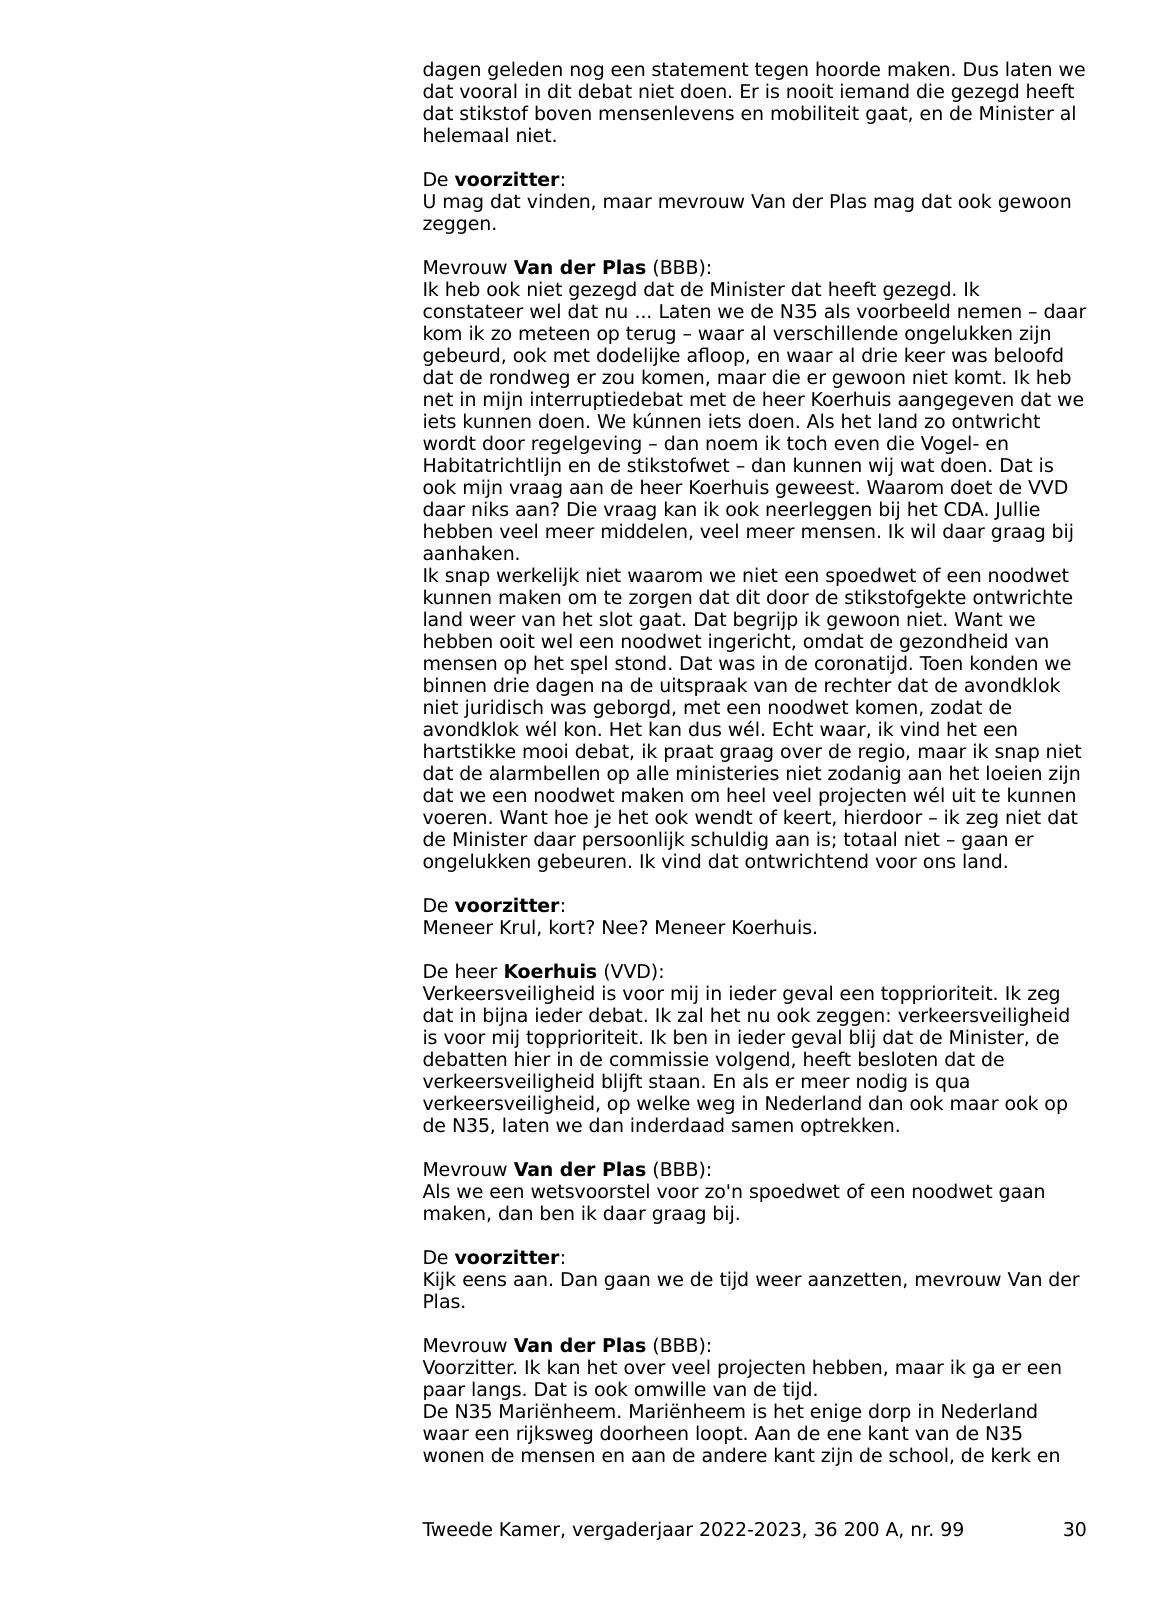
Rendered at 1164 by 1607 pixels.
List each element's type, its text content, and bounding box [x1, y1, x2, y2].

text Verkeersveiligheid is voor mij in ieder geval een topprioriteit. Ik zeg dat in bijna ieder debat. Ik zal het nu ook zeggen: verkeersveiligheid is voor mij topprioriteit. Ik ben in ieder geval blij dat de Minister, de debatten hier in de commissie volgend, heeft besloten dat de verkeersveiligheid blijft staan. En als er meer nodig is qua verkeersveiligheid, op welke weg in Nederland dan ook maar ook op de N35, laten we dan inderdaad samen optrekken. [422, 983, 1087, 1137]
text De voorzitter: [422, 895, 1087, 917]
text Als we een wetsvoorstel voor zo'n spoedwet of een noodwet gaan maken, dan ben ik daar graag bij. [422, 1181, 1087, 1225]
text Meneer Krul, kort? Nee? Meneer Koerhuis. [422, 917, 1087, 939]
text Mevrouw Van der Plas (BBB): [422, 257, 1087, 279]
text dagen geleden nog een statement tegen hoorde maken. Dus laten we dat vooral in dit debat niet doen. Er is nooit iemand die gezegd heeft dat stikstof boven mensenlevens en mobiliteit gaat, en de Minister al helemaal niet. [422, 59, 1087, 147]
text Mevrouw Van der Plas (BBB): [422, 1335, 1087, 1357]
text Mevrouw Van der Plas (BBB): [422, 1159, 1087, 1181]
text De voorzitter: [422, 169, 1087, 191]
text Ik snap werkelijk niet waarom we niet een spoedwet of een noodwet kunnen maken om te zorgen dat dit door de stikstofgekte ontwrichte land weer van het slot gaat. Dat begrijp ik gewoon niet. Want we hebben ooit wel een noodwet ingericht, omdat de gezondheid van mensen op het spel stond. Dat was in de coronatijd. Toen konden we binnen drie dagen na de uitspraak van de rechter dat de avondklok niet juridisch was geborgd, met een noodwet komen, zodat de avondklok wél kon. Het kan dus wél. Echt waar, ik vind het een hartstikke mooi debat, ik praat graag over de regio, maar ik snap niet dat de alarmbellen op alle ministeries niet zodanig aan het loeien zijn dat we een noodwet maken om heel veel projecten wél uit te kunnen voeren. Want hoe je het ook wendt of keert, hierdoor – ik zeg niet dat de Minister daar persoonlijk schuldig aan is; totaal niet – gaan er ongelukken gebeuren. Ik vind dat ontwrichtend voor ons land. [422, 565, 1087, 873]
text Ik heb ook niet gezegd dat de Minister dat heeft gezegd. Ik constateer wel dat nu ... Laten we de N35 als voorbeeld nemen – daar kom ik zo meteen op terug – waar al verschillende ongelukken zijn gebeurd, ook met dodelijke afloop, en waar al drie keer was beloofd dat de rondweg er zou komen, maar die er gewoon niet komt. Ik heb net in mijn interruptiedebat met de heer Koerhuis aangegeven dat we iets kunnen doen. We kúnnen iets doen. Als het land zo ontwricht wordt door regelgeving – dan noem ik toch even die Vogel- en Habitatrichtlijn en de stikstofwet – dan kunnen wij wat doen. Dat is ook mijn vraag aan de heer Koerhuis geweest. Waarom doet de VVD daar niks aan? Die vraag kan ik ook neerleggen bij het CDA. Jullie hebben veel meer middelen, veel meer mensen. Ik wil daar graag bij aanhaken. [422, 279, 1087, 565]
text Kijk eens aan. Dan gaan we de tijd weer aanzetten, mevrouw Van der Plas. [422, 1269, 1087, 1313]
text U mag dat vinden, maar mevrouw Van der Plas mag dat ook gewoon zeggen. [422, 191, 1087, 235]
text De heer Koerhuis (VVD): [422, 961, 1087, 983]
text De voorzitter: [422, 1247, 1087, 1269]
text Voorzitter. Ik kan het over veel projecten hebben, maar ik ga er een paar langs. Dat is ook omwille van de tijd. [422, 1357, 1087, 1401]
text De N35 Mariënheem. Mariënheem is het enige dorp in Nederland waar een rijksweg doorheen loopt. Aan de ene kant van de N35 wonen de mensen en aan de andere kant zijn de school, de kerk en [422, 1401, 1087, 1467]
